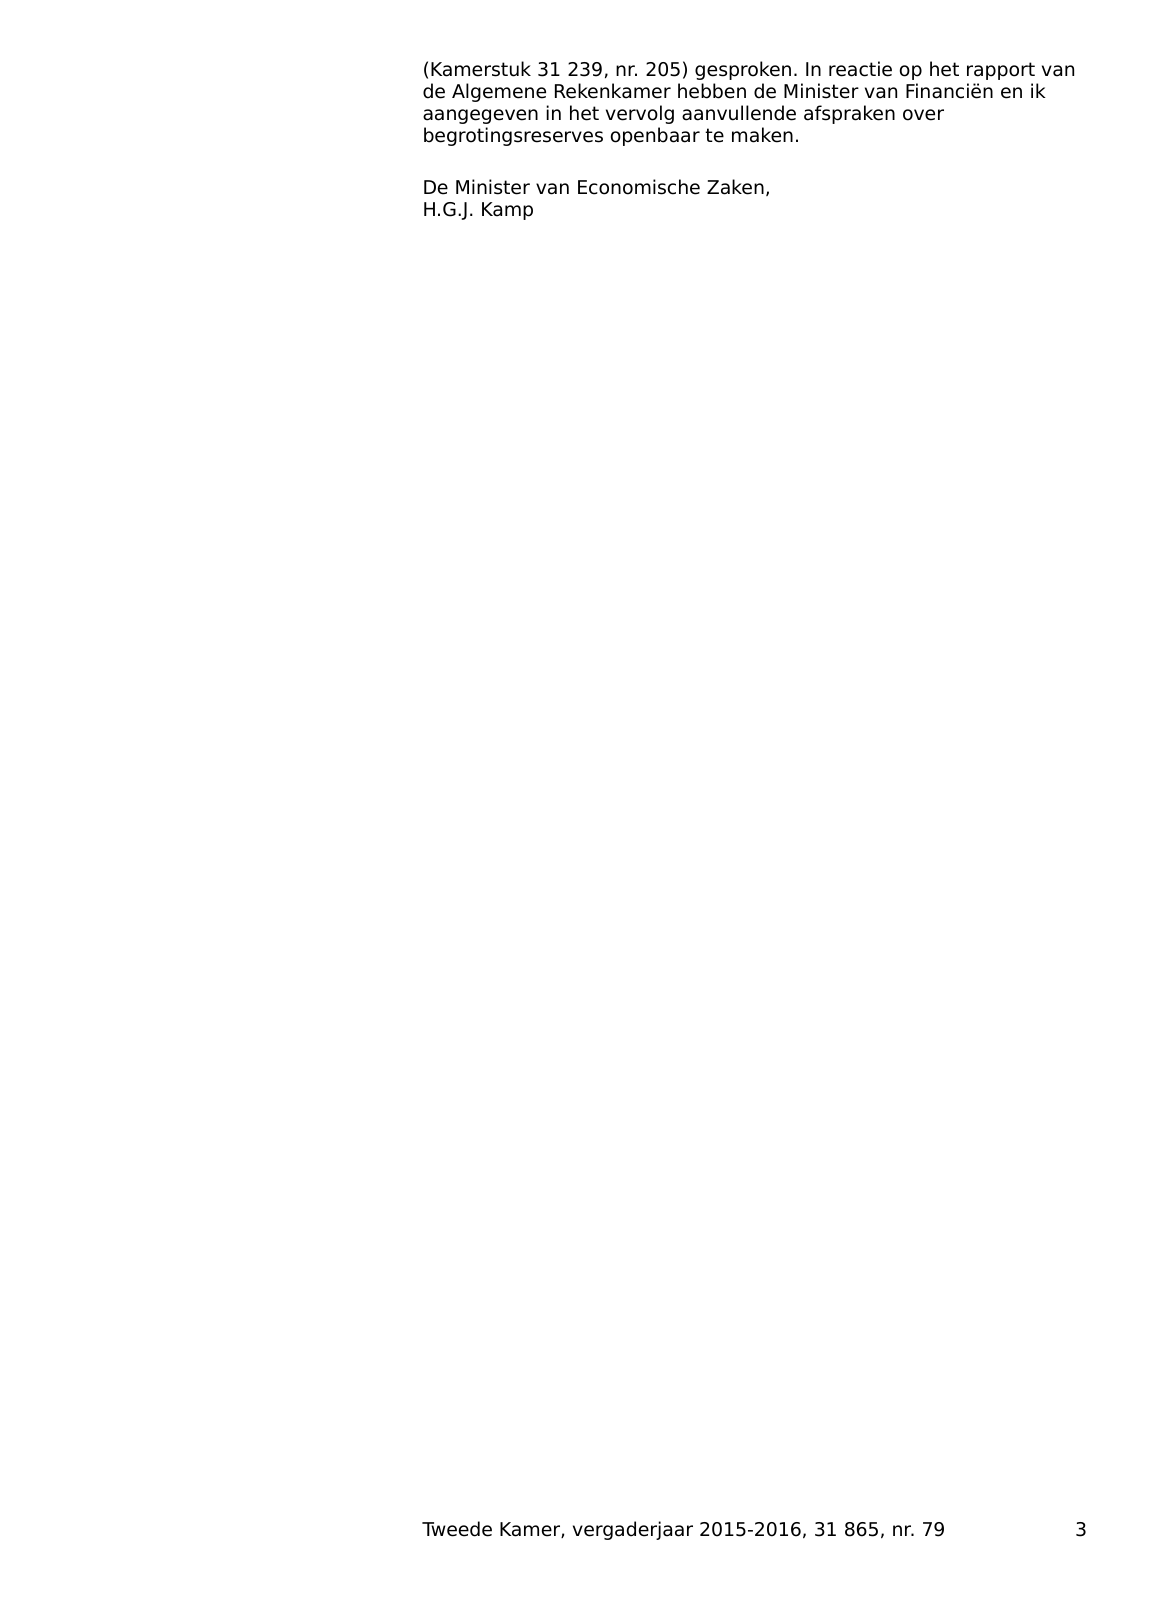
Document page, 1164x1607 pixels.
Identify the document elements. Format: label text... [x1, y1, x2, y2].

text (Kamerstuk 31 239, nr. 205) gesproken. In reactie op het rapport van de Algemene Rekenkamer hebben de Minister van Financiën en ik aangegeven in het vervolg aanvullende afspraken over begrotingsreserves openbaar te maken. [422, 59, 1087, 147]
text De Minister van Economische Zaken, H.G.J. Kamp [422, 177, 1087, 221]
